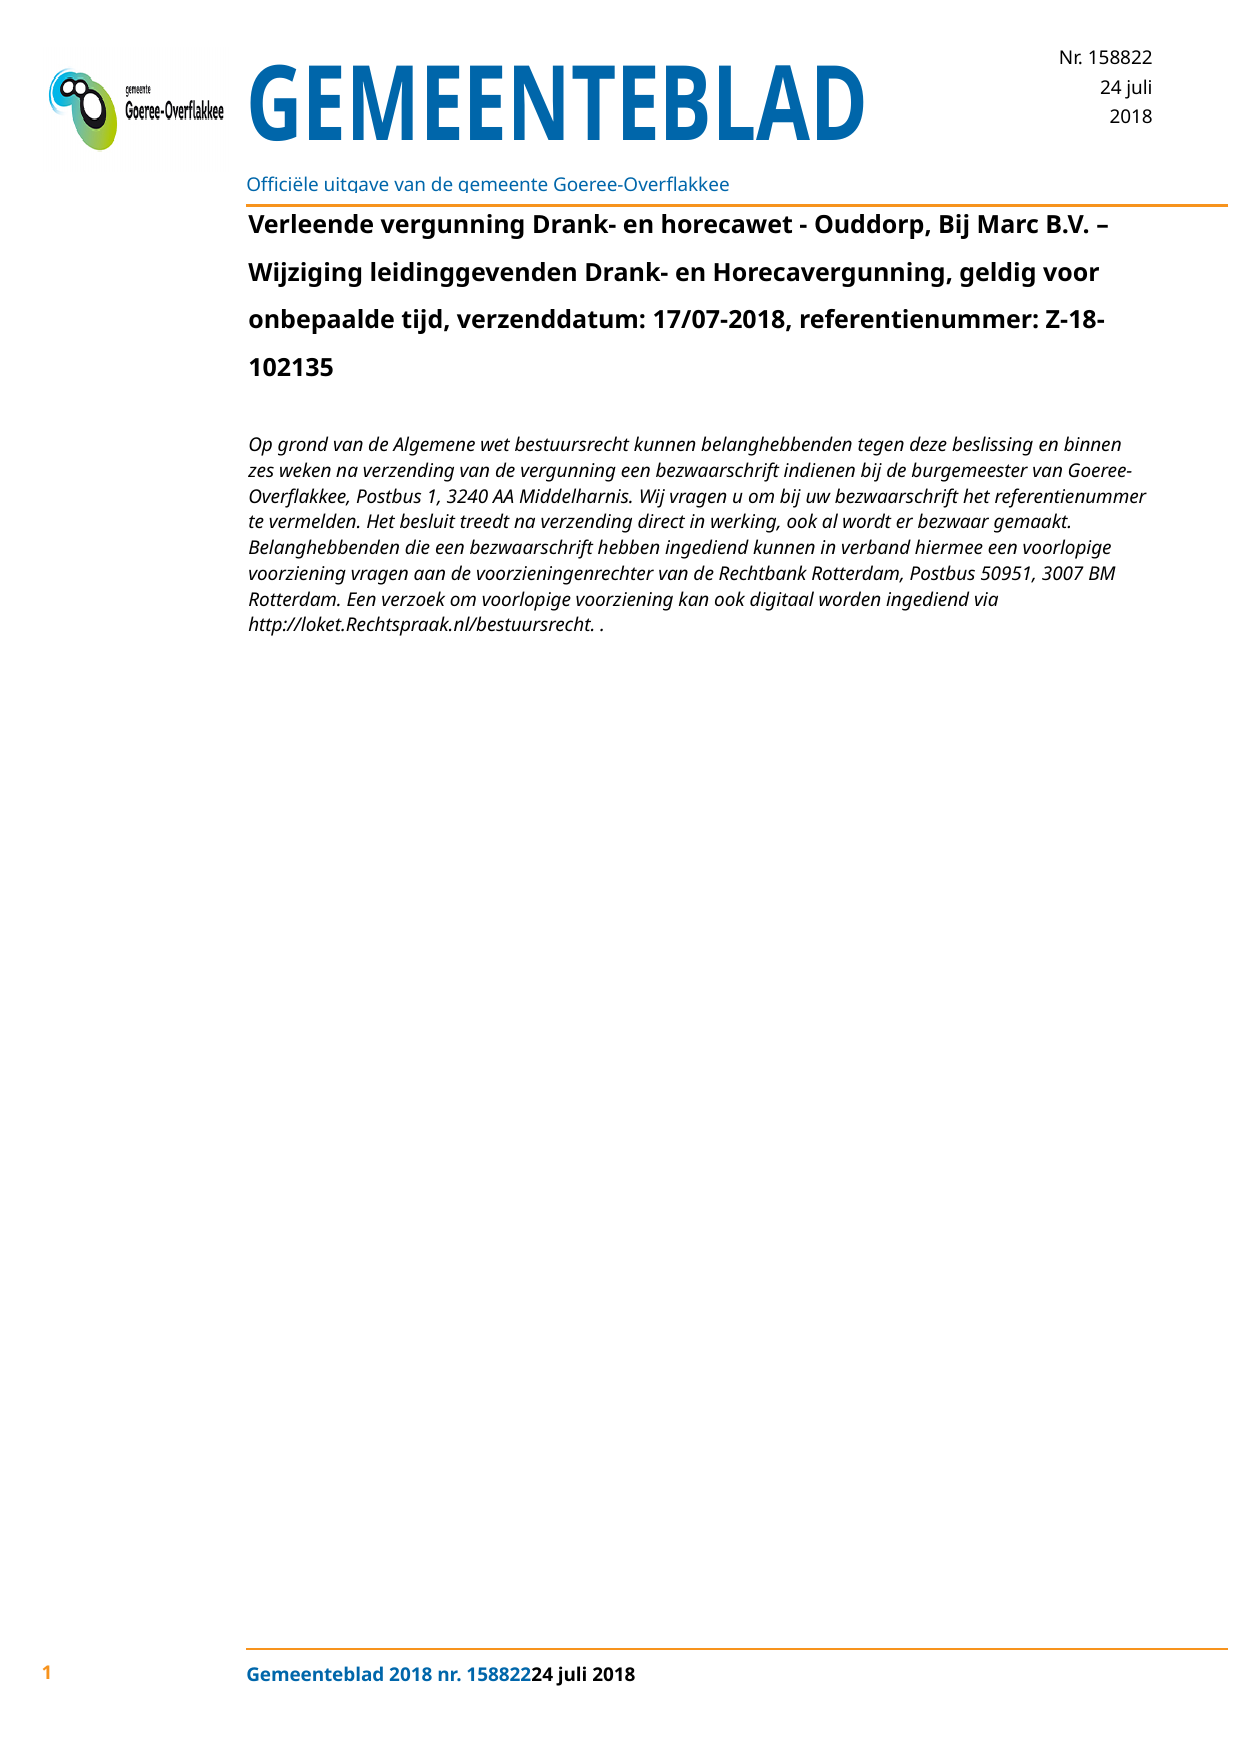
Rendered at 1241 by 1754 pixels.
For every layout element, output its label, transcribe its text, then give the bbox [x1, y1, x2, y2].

picture [41, 47, 231, 172]
text Verleende vergunning Drank- en horecawet - Ouddorp, Bij Marc B.V. – Wijziging leidinggevenden Drank- en Horecavergunning, geldig voor onbepaalde tijd, verzenddatum: 17/07-2018, referentienummer: Z-18-102135 [248, 207, 1152, 384]
text Op grond van de Algemene wet bestuursrecht kunnen belanghebbenden tegen deze beslissing en binnen zes weken na verzending van de vergunning een bezwaarschrift indienen bij de burgemeester van Goeree-Overflakkee, Postbus 1, 3240 AA Middelharnis. Wij vragen u om bij uw bezwaarschrift het referentienummer te vermelden. Het besluit treedt na verzending direct in werking, ook al wordt er bezwaar gemaakt. Belanghebbenden die een bezwaarschrift hebben ingediend kunnen in verband hiermee een voorlopige voorziening vragen aan de voorzieningenrechter van de Rechtbank Rotterdam, Postbus 50951, 3007 BM Rotterdam. Een verzoek om voorlopige voorziening kan ook digitaal worden ingediend via http://loket.Rechtspraak.nl/bestuursrecht. . [248, 431, 1152, 637]
